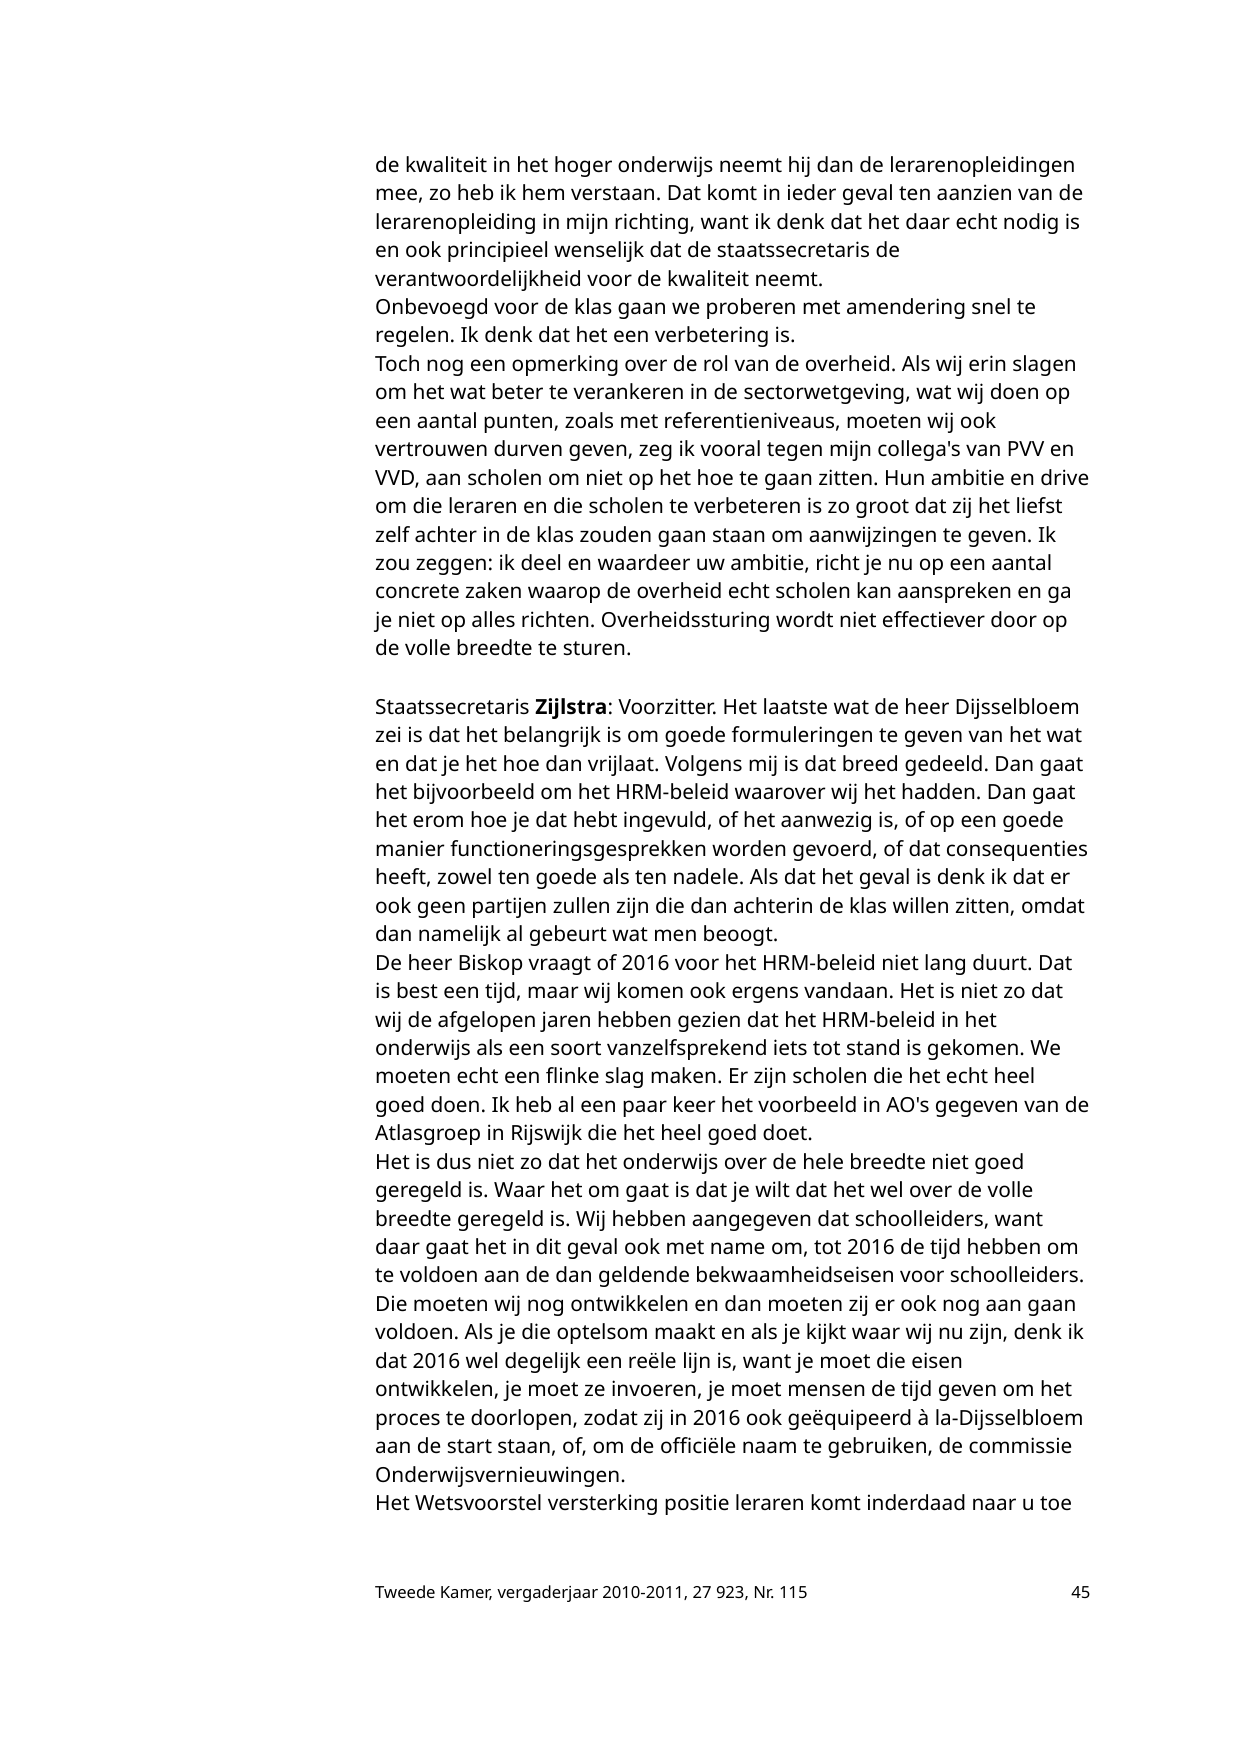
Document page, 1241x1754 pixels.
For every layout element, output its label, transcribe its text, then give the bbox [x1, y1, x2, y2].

text Het is dus niet zo dat het onderwijs over de hele breedte niet goed geregeld is. Waar het om gaat is dat je wilt dat het wel over de volle breedte geregeld is. Wij hebben aangegeven dat schoolleiders, want daar gaat het in dit geval ook met name om, tot 2016 de tijd hebben om te voldoen aan de dan geldende bekwaamheidseisen voor schoolleiders. Die moeten wij nog ontwikkelen en dan moeten zij er ook nog aan gaan voldoen. Als je die optelsom maakt en als je kijkt waar wij nu zijn, denk ik dat 2016 wel degelijk een reële lijn is, want je moet die eisen ontwikkelen, je moet ze invoeren, je moet mensen de tijd geven om het proces te doorlopen, zodat zij in 2016 ook geëquipeerd à la-Dijsselbloem aan de start staan, of, om de officiële naam te gebruiken, de commissie Onderwijsvernieuwingen. [375, 1147, 1090, 1488]
text De heer Biskop vraagt of 2016 voor het HRM-beleid niet lang duurt. Dat is best een tijd, maar wij komen ook ergens vandaan. Het is niet zo dat wij de afgelopen jaren hebben gezien dat het HRM-beleid in het onderwijs als een soort vanzelfsprekend iets tot stand is gekomen. We moeten echt een flinke slag maken. Er zijn scholen die het echt heel goed doen. Ik heb al een paar keer het voorbeeld in AO's gegeven van de Atlasgroep in Rijswijk die het heel goed doet. [375, 948, 1090, 1147]
text Onbevoegd voor de klas gaan we proberen met amendering snel te regelen. Ik denk dat het een verbetering is. [375, 292, 1090, 349]
text Het Wetsvoorstel versterking positie leraren komt inderdaad naar u toe [375, 1488, 1090, 1517]
text de kwaliteit in het hoger onderwijs neemt hij dan de lerarenopleidingen mee, zo heb ik hem verstaan. Dat komt in ieder geval ten aanzien van de lerarenopleiding in mijn richting, want ik denk dat het daar echt nodig is en ook principieel wenselijk dat de staatssecretaris de verantwoordelijkheid voor de kwaliteit neemt. [375, 150, 1090, 292]
text Toch nog een opmerking over de rol van de overheid. Als wij erin slagen om het wat beter te verankeren in de sectorwetgeving, wat wij doen op een aantal punten, zoals met referentieniveaus, moeten wij ook vertrouwen durven geven, zeg ik vooral tegen mijn collega's van PVV en VVD, aan scholen om niet op het hoe te gaan zitten. Hun ambitie en drive om die leraren en die scholen te verbeteren is zo groot dat zij het liefst zelf achter in de klas zouden gaan staan om aanwijzingen te geven. Ik zou zeggen: ik deel en waardeer uw ambitie, richt je nu op een aantal concrete zaken waarop de overheid echt scholen kan aanspreken en ga je niet op alles richten. Overheidssturing wordt niet effectiever door op de volle breedte te sturen. [375, 349, 1090, 662]
text Staatssecretaris Zijlstra: Voorzitter. Het laatste wat de heer Dijsselbloem zei is dat het belangrijk is om goede formuleringen te geven van het wat en dat je het hoe dan vrijlaat. Volgens mij is dat breed gedeeld. Dan gaat het bijvoorbeeld om het HRM-beleid waarover wij het hadden. Dan gaat het erom hoe je dat hebt ingevuld, of het aanwezig is, of op een goede manier functioneringsgesprekken worden gevoerd, of dat consequenties heeft, zowel ten goede als ten nadele. Als dat het geval is denk ik dat er ook geen partijen zullen zijn die dan achterin de klas willen zitten, omdat dan namelijk al gebeurt wat men beoogt. [375, 692, 1090, 948]
